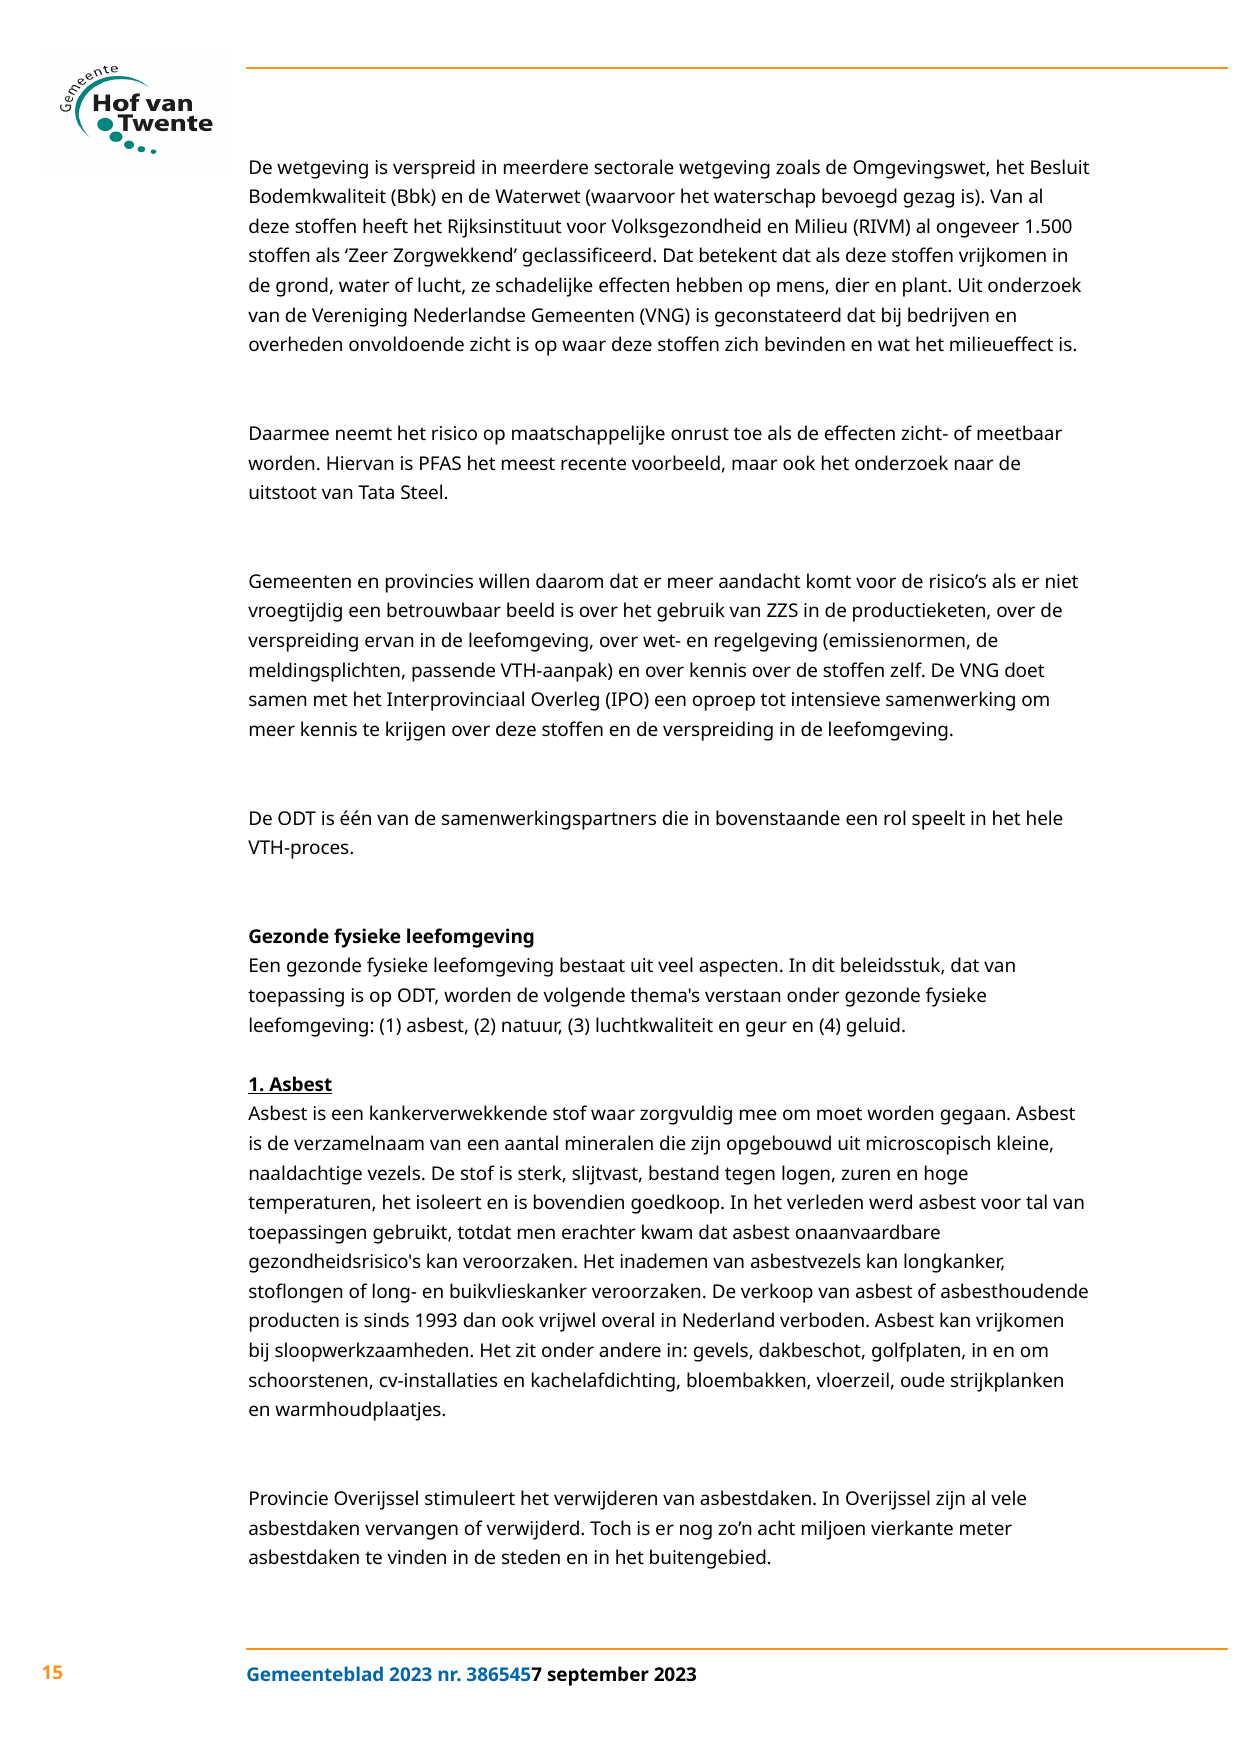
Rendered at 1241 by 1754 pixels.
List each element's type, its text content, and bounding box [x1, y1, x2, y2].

text De wetgeving is verspreid in meerdere sectorale wetgeving zoals de Omgevingswet, het Besluit [248, 154, 1152, 180]
text Gezonde fysieke leefomgeving [248, 923, 1152, 949]
text meldingsplichten, passende VTH-aanpak) en over kennis over de stoffen zelf. De VNG doet [248, 657, 1152, 683]
text samen met het Interprovinciaal Overleg (IPO) een oproep tot intensieve samenwerking om [248, 686, 1152, 712]
text overheden onvoldoende zicht is op waar deze stoffen zich bevinden en wat het milieueffect is. [248, 331, 1152, 357]
text worden. Hiervan is PFAS het meest recente voorbeeld, maar ook het onderzoek naar de [248, 450, 1152, 476]
text leefomgeving: (1) asbest, (2) natuur, (3) luchtkwaliteit en geur en (4) geluid. [248, 1012, 1152, 1038]
text is de verzamelnaam van een aantal mineralen die zijn opgebouwd uit microscopisch kleine, [248, 1130, 1152, 1156]
text producten is sinds 1993 dan ook vrijwel overal in Nederland verboden. Asbest kan vrijkomen [248, 1308, 1152, 1333]
text Gemeenten en provincies willen daarom dat er meer aandacht komt voor de risico’s als er niet [248, 568, 1152, 594]
text uitstoot van Tata Steel. [248, 479, 1152, 505]
text temperaturen, het isoleert en is bovendien goedkoop. In het verleden werd asbest voor tal van [248, 1189, 1152, 1215]
text van de Vereniging Nederlandse Gemeenten (VNG) is geconstateerd dat bij bedrijven en [248, 302, 1152, 328]
text stoffen als ‘Zeer Zorgwekkend’ geclassificeerd. Dat betekent dat als deze stoffen vrijkomen in [248, 243, 1152, 268]
text verspreiding ervan in de leefomgeving, over wet- en regelgeving (emissienormen, de [248, 627, 1152, 653]
text en warmhoudplaatjes. [248, 1396, 1152, 1422]
text meer kennis te krijgen over deze stoffen en de verspreiding in de leefomgeving. [248, 716, 1152, 742]
text toepassing is op ODT, worden de volgende thema's verstaan onder gezonde fysieke [248, 982, 1152, 1008]
text vroegtijdig een betrouwbaar beeld is over het gebruik van ZZS in de productieketen, over de [248, 598, 1152, 623]
text Bodemkwaliteit (Bbk) en de Waterwet (waarvoor het waterschap bevoegd gezag is). Van al [248, 183, 1152, 209]
text stoflongen of long- en buikvlieskanker veroorzaken. De verkoop van asbest of asbesthoudende [248, 1278, 1152, 1304]
text asbestdaken te vinden in de steden en in het buitengebied. [248, 1544, 1152, 1570]
text naaldachtige vezels. De stof is sterk, slijtvast, bestand tegen logen, zuren en hoge [248, 1160, 1152, 1186]
text toepassingen gebruikt, totdat men erachter kwam dat asbest onaanvaardbare [248, 1219, 1152, 1245]
text De ODT is één van de samenwerkingspartners die in bovenstaande een rol speelt in het hele [248, 805, 1152, 831]
text Een gezonde fysieke leefomgeving bestaat uit veel aspecten. In dit beleidsstuk, dat van [248, 953, 1152, 978]
text gezondheidsrisico's kan veroorzaken. Het inademen van asbestvezels kan longkanker, [248, 1248, 1152, 1274]
text VTH-proces. [248, 834, 1152, 860]
text 1. Asbest [248, 1071, 1152, 1097]
text de grond, water of lucht, ze schadelijke effecten hebben op mens, dier en plant. Uit onderzoek [248, 272, 1152, 298]
text deze stoffen heeft het Rijksinstituut voor Volksgezondheid en Milieu (RIVM) al ongeveer 1.500 [248, 213, 1152, 239]
text bij sloopwerkzaamheden. Het zit onder andere in: gevels, dakbeschot, golfplaten, in en om [248, 1337, 1152, 1363]
picture [41, 47, 231, 172]
text schoorstenen, cv-installaties en kachelafdichting, bloembakken, vloerzeil, oude strijkplanken [248, 1367, 1152, 1393]
text Provincie Overijssel stimuleert het verwijderen van asbestdaken. In Overijssel zijn al vele [248, 1485, 1152, 1511]
text asbestdaken vervangen of verwijderd. Toch is er nog zo’n acht miljoen vierkante meter [248, 1515, 1152, 1541]
text Asbest is een kankerverwekkende stof waar zorgvuldig mee om moet worden gegaan. Asbest [248, 1101, 1152, 1126]
text Daarmee neemt het risico op maatschappelijke onrust toe als de effecten zicht- of meetbaar [248, 420, 1152, 446]
